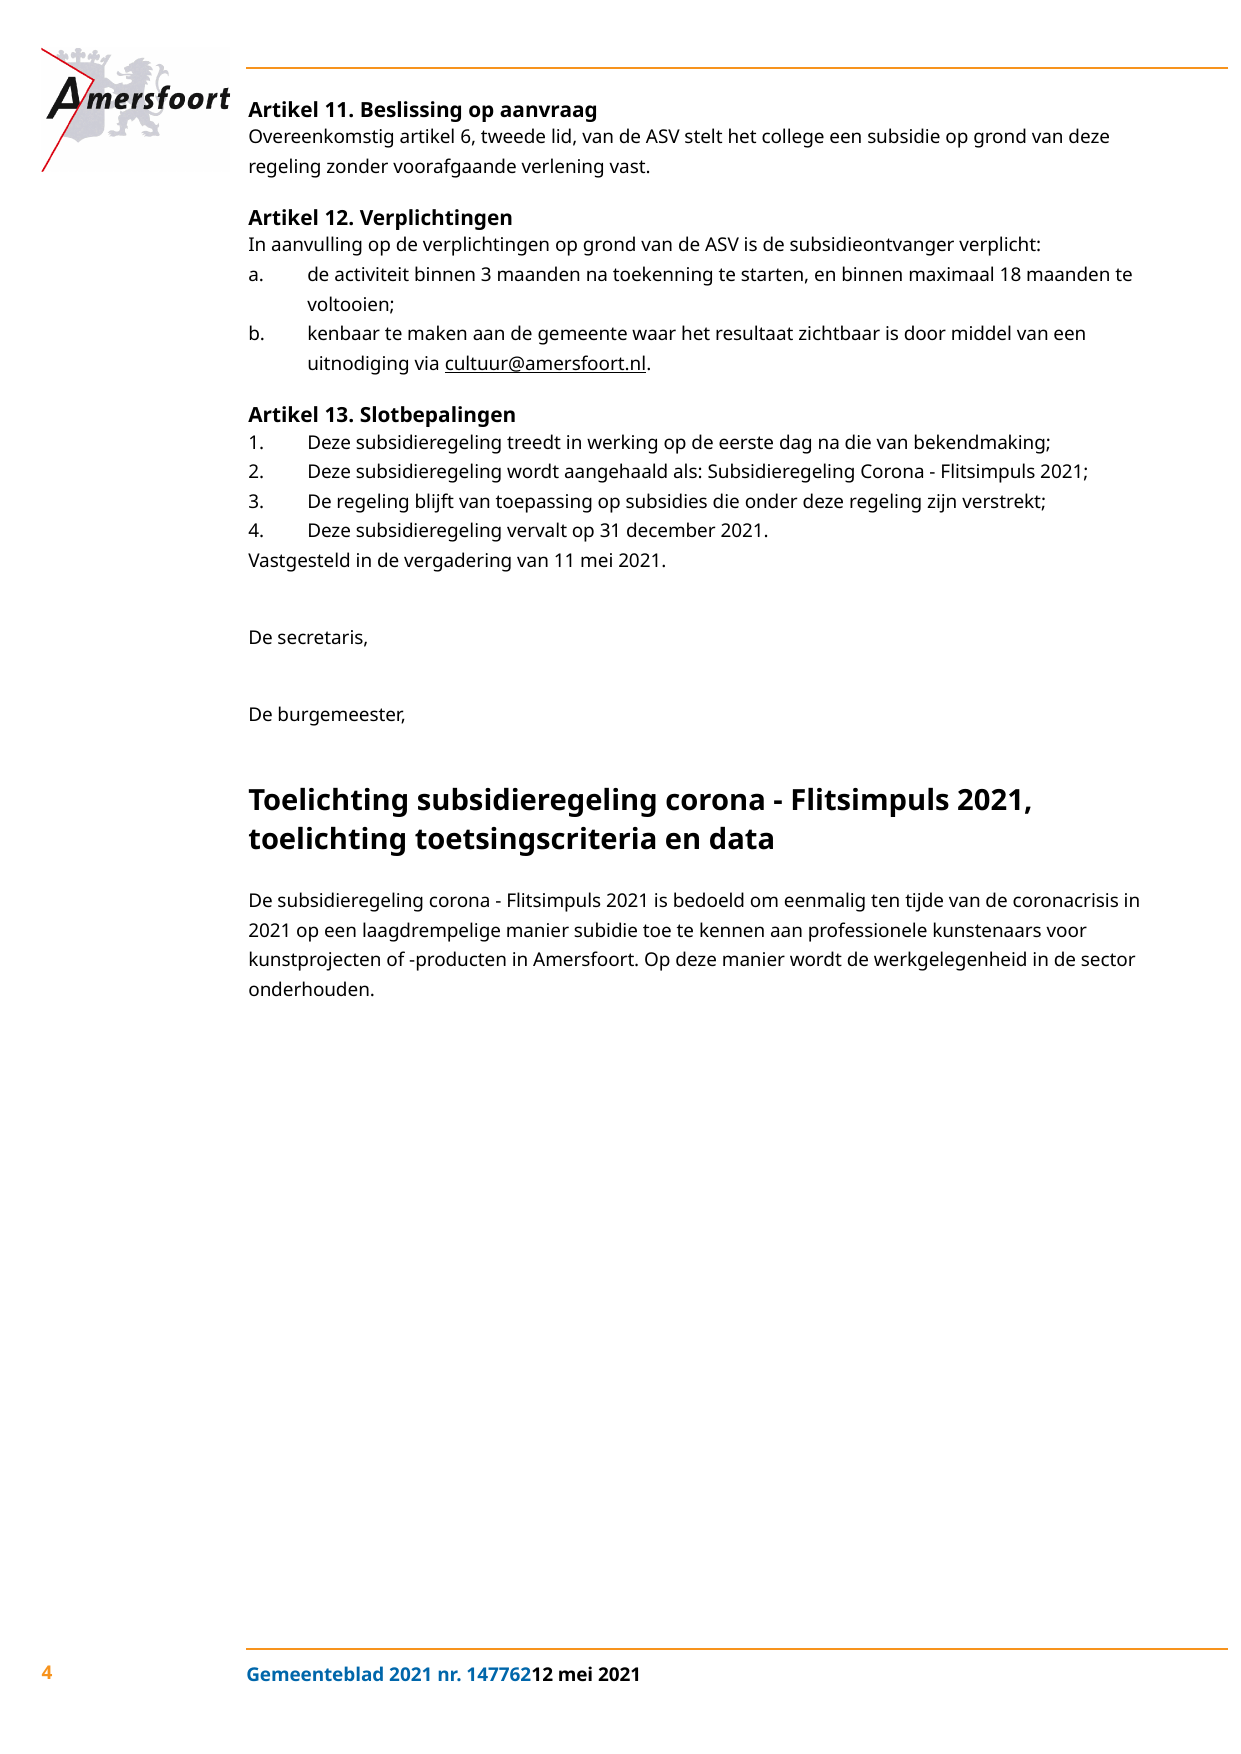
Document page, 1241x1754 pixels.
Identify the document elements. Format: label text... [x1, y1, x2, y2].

picture [41, 47, 231, 172]
list Deze subsidieregeling wordt aangehaald als: Subsidieregeling Corona - Flitsimpuls 2021; [248, 458, 1152, 484]
text Artikel 12. Verplichtingen [248, 203, 1152, 232]
text In aanvulling op de verplichtingen op grond van de ASV is de subsidieontvanger verplicht: [248, 232, 1152, 257]
list Deze subsidieregeling treedt in werking op de eerste dag na die van bekendmaking; [248, 429, 1152, 454]
text Overeenkomstig artikel 6, tweede lid, van de ASV stelt het college een subsidie op grond van deze regeling zonder voorafgaande verlening vast. [248, 123, 1152, 178]
text Artikel 13. Slotbepalingen [248, 400, 1152, 429]
text Vastgesteld in de vergadering van 11 mei 2021. [248, 547, 1152, 573]
list Deze subsidieregeling vervalt op 31 december 2021. [248, 518, 1152, 543]
text De secretaris, [248, 624, 1152, 650]
list De regeling blijft van toepassing op subsidies die onder deze regeling zijn verstrekt; [248, 488, 1152, 514]
text De burgemeester, [248, 702, 1152, 727]
text Artikel 11. Beslissing op aanvraag [248, 95, 1152, 123]
text Toelichting subsidieregeling corona - Flitsimpuls 2021, toelichting toetsingscriteria en data [248, 779, 1152, 858]
list kenbaar te maken aan de gemeente waar het resultaat zichtbaar is door middel van een uitnodiging via cultuur@amersfoort.nl. [248, 320, 1152, 376]
text De subsidieregeling corona - Flitsimpuls 2021 is bedoeld om eenmalig ten tijde van de coronacrisis in 2021 op een laagdrempelige manier subidie toe te kennen aan professionele kunstenaars voor kunstprojecten of -producten in Amersfoort. Op deze manier wordt de werkgelegenheid in de sector onderhouden. [248, 887, 1152, 1002]
list de activiteit binnen 3 maanden na toekenning te starten, en binnen maximaal 18 maanden te voltooien; [248, 261, 1152, 317]
